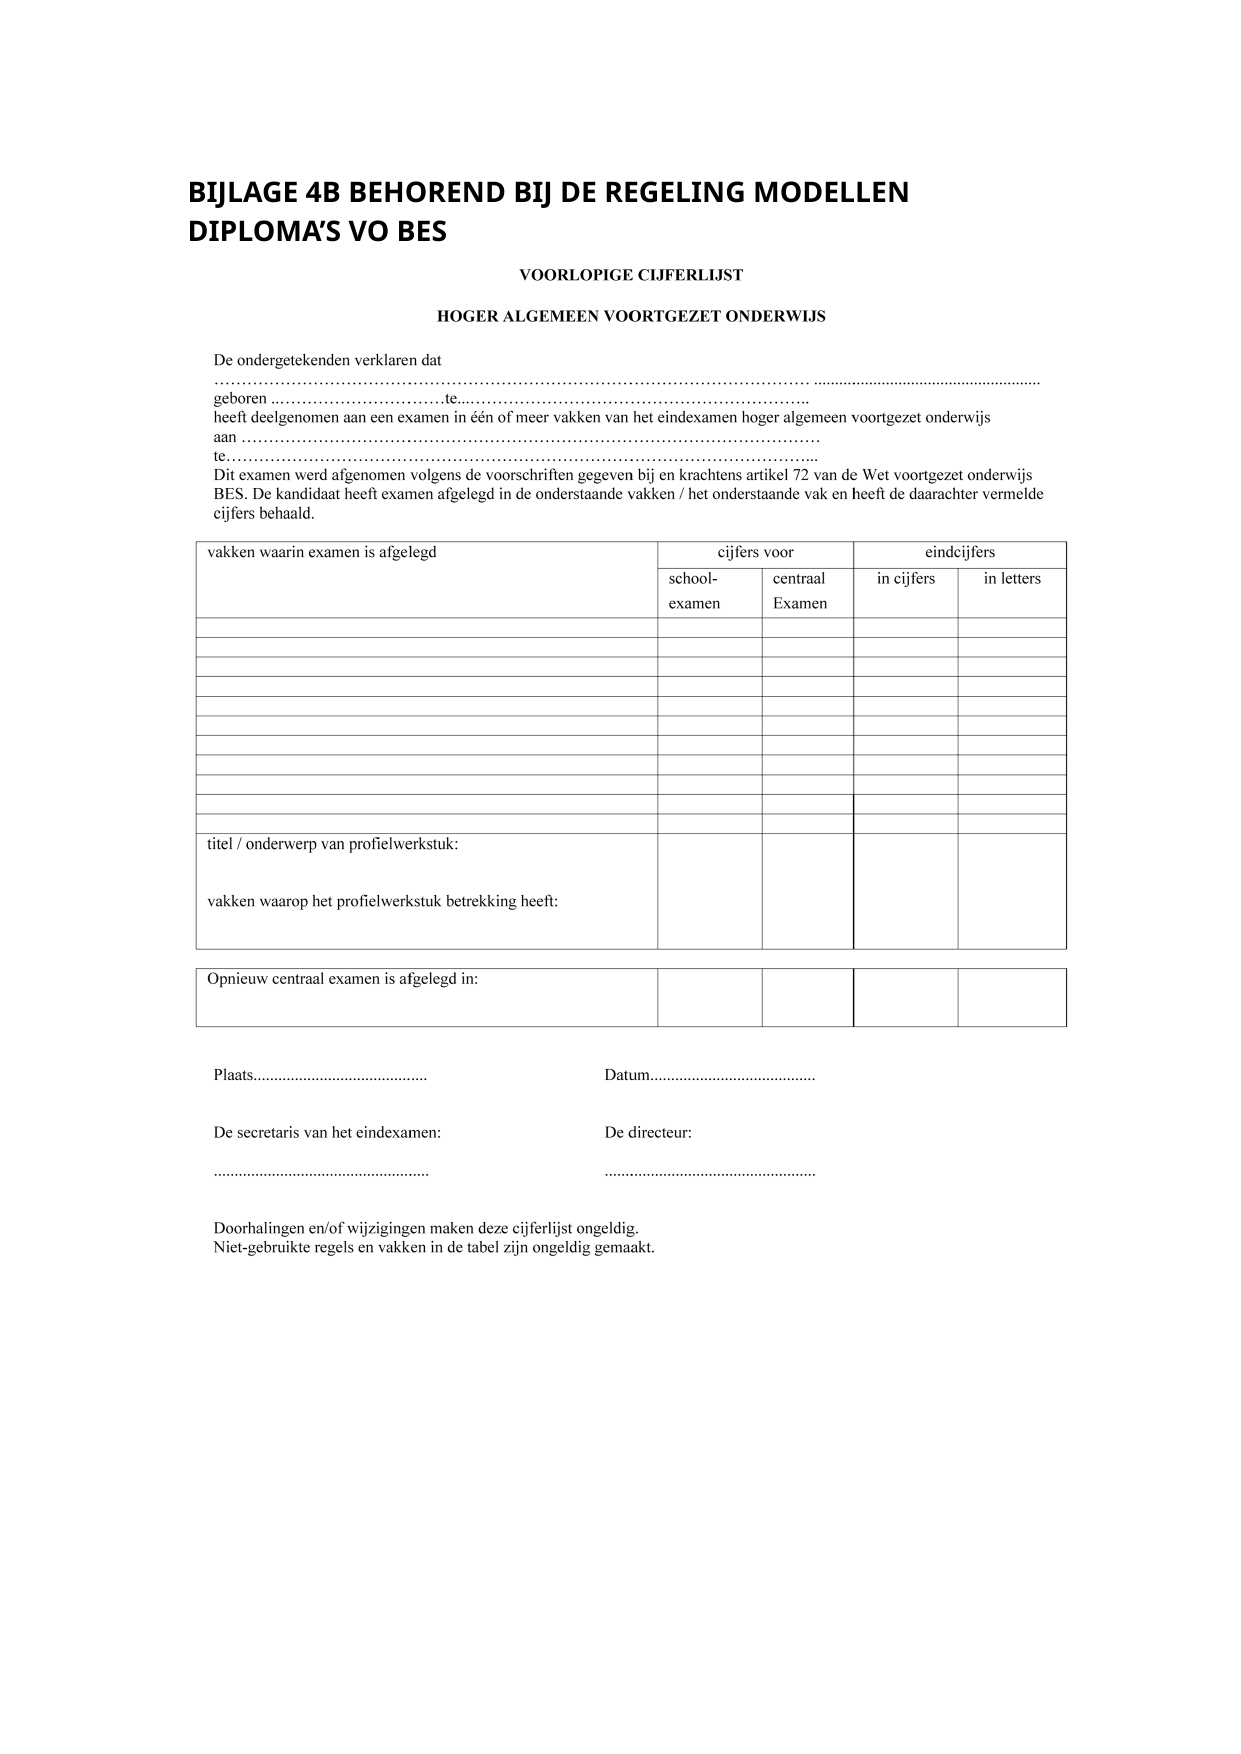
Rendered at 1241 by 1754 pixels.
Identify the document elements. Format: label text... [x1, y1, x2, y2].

picture [187, 264, 1075, 1259]
subtitle BIJLAGE 4B BEHOREND BIJ DE REGELING MODELLEN DIPLOMA’S VO BES [187, 172, 1053, 250]
